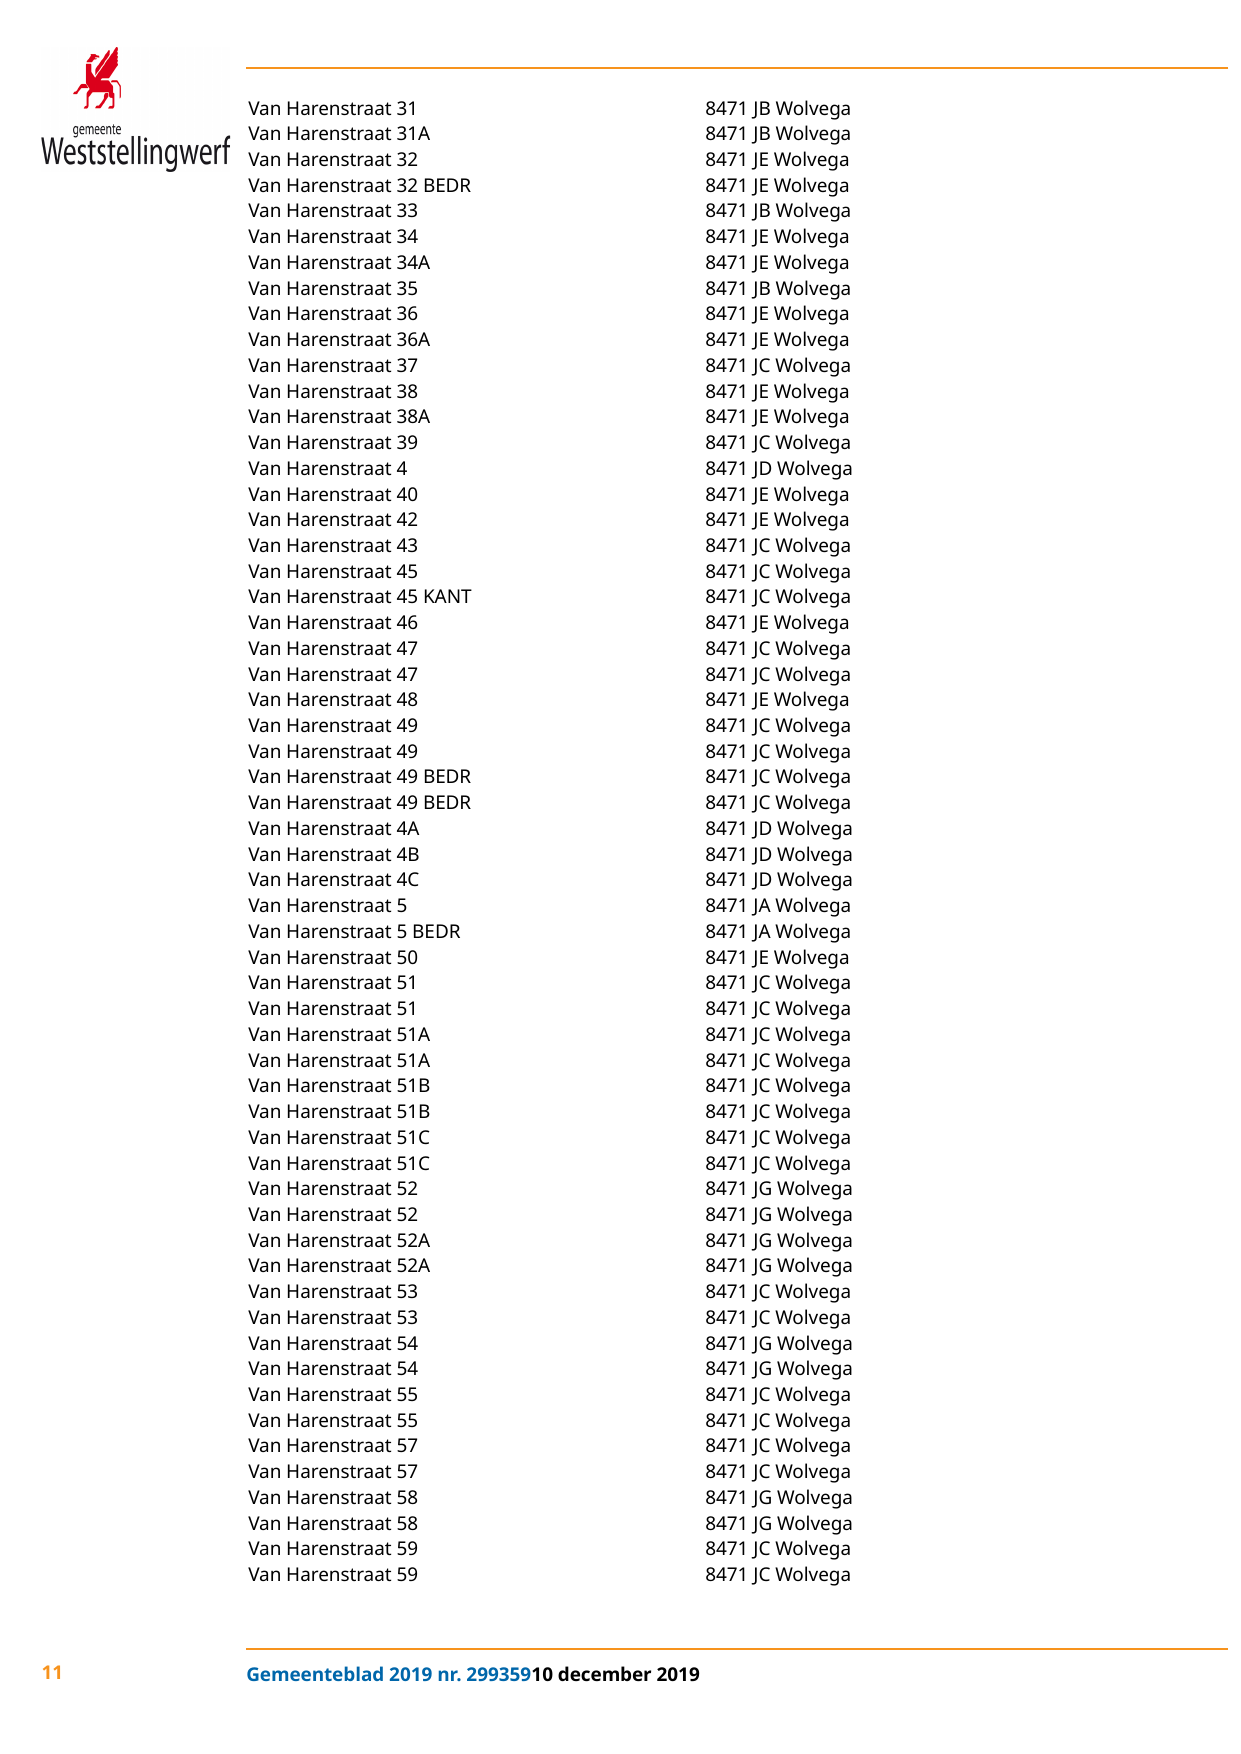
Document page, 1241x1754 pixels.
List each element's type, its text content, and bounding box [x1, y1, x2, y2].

table_cell 8471 JG Wolvega [705, 1175, 1152, 1201]
table_cell 8471 JE Wolvega [705, 687, 1152, 712]
table_cell 8471 JG Wolvega [705, 1356, 1152, 1381]
table_cell 8471 JE Wolvega [705, 404, 1152, 429]
table_cell Van Harenstraat 35 [248, 275, 705, 301]
table_cell Van Harenstraat 53 [248, 1278, 705, 1304]
table_cell 8471 JC Wolvega [705, 995, 1152, 1021]
table_cell Van Harenstraat 47 [248, 635, 705, 661]
table_cell Van Harenstraat 58 [248, 1484, 705, 1510]
table_cell 8471 JE Wolvega [705, 172, 1152, 198]
table_cell Van Harenstraat 34 [248, 224, 705, 249]
table_cell Van Harenstraat 57 [248, 1433, 705, 1458]
table_cell Van Harenstraat 51 [248, 970, 705, 995]
table_cell 8471 JB Wolvega [705, 275, 1152, 301]
table_cell Van Harenstraat 45 [248, 558, 705, 584]
table_cell Van Harenstraat 48 [248, 687, 705, 712]
table_cell 8471 JB Wolvega [705, 121, 1152, 146]
table_cell Van Harenstraat 45 KANT [248, 584, 705, 609]
table_cell 8471 JE Wolvega [705, 301, 1152, 326]
table_cell Van Harenstraat 52A [248, 1253, 705, 1278]
table_cell 8471 JE Wolvega [705, 506, 1152, 532]
table_cell 8471 JC Wolvega [705, 738, 1152, 764]
table_cell Van Harenstraat 51C [248, 1124, 705, 1150]
table_cell 8471 JC Wolvega [705, 790, 1152, 815]
table_cell 8471 JD Wolvega [705, 455, 1152, 481]
table_cell Van Harenstraat 34A [248, 249, 705, 275]
table_cell 8471 JA Wolvega [705, 893, 1152, 918]
table_cell 8471 JE Wolvega [705, 609, 1152, 635]
table_cell 8471 JC Wolvega [705, 558, 1152, 584]
table_cell Van Harenstraat 54 [248, 1330, 705, 1356]
table_cell Van Harenstraat 32 [248, 146, 705, 172]
table_cell 8471 JG Wolvega [705, 1227, 1152, 1253]
table_cell Van Harenstraat 5 BEDR [248, 918, 705, 944]
table_cell 8471 JC Wolvega [705, 1459, 1152, 1484]
table_cell Van Harenstraat 49 [248, 712, 705, 738]
table_cell 8471 JA Wolvega [705, 918, 1152, 944]
table_cell Van Harenstraat 57 [248, 1459, 705, 1484]
table_cell Van Harenstraat 38 [248, 378, 705, 403]
table_cell 8471 JC Wolvega [705, 661, 1152, 687]
table_cell Van Harenstraat 54 [248, 1356, 705, 1381]
table_cell 8471 JE Wolvega [705, 481, 1152, 506]
table_cell Van Harenstraat 32 BEDR [248, 172, 705, 198]
table_cell 8471 JC Wolvega [705, 1407, 1152, 1433]
table_cell 8471 JD Wolvega [705, 867, 1152, 892]
table_cell Van Harenstraat 52A [248, 1227, 705, 1253]
table_cell Van Harenstraat 46 [248, 609, 705, 635]
table_cell Van Harenstraat 4A [248, 815, 705, 841]
table_cell 8471 JC Wolvega [705, 584, 1152, 609]
table_cell 8471 JC Wolvega [705, 1124, 1152, 1150]
table_cell 8471 JC Wolvega [705, 764, 1152, 789]
table_cell 8471 JC Wolvega [705, 532, 1152, 558]
table_cell 8471 JC Wolvega [705, 1098, 1152, 1124]
table_cell 8471 JC Wolvega [705, 1536, 1152, 1561]
table_cell Van Harenstraat 50 [248, 944, 705, 969]
table_cell Van Harenstraat 37 [248, 352, 705, 378]
table_cell 8471 JG Wolvega [705, 1330, 1152, 1356]
table_cell Van Harenstraat 33 [248, 198, 705, 223]
table_cell Van Harenstraat 49 BEDR [248, 790, 705, 815]
table_cell 8471 JC Wolvega [705, 1433, 1152, 1458]
table_cell Van Harenstraat 51B [248, 1073, 705, 1098]
table_cell Van Harenstraat 52 [248, 1201, 705, 1227]
table_cell Van Harenstraat 4 [248, 455, 705, 481]
table_cell 8471 JC Wolvega [705, 1150, 1152, 1175]
table_cell 8471 JG Wolvega [705, 1201, 1152, 1227]
table_cell 8471 JC Wolvega [705, 1047, 1152, 1072]
table_cell 8471 JG Wolvega [705, 1484, 1152, 1510]
table_cell Van Harenstraat 51 [248, 995, 705, 1021]
table_cell 8471 JC Wolvega [705, 635, 1152, 661]
table_cell Van Harenstraat 5 [248, 893, 705, 918]
table_cell Van Harenstraat 36 [248, 301, 705, 326]
table_cell Van Harenstraat 51A [248, 1021, 705, 1047]
table_cell 8471 JE Wolvega [705, 326, 1152, 352]
table_cell Van Harenstraat 49 [248, 738, 705, 764]
table_cell 8471 JC Wolvega [705, 1073, 1152, 1098]
table_cell Van Harenstraat 59 [248, 1561, 705, 1587]
table_cell Van Harenstraat 51A [248, 1047, 705, 1072]
table_cell Van Harenstraat 31A [248, 121, 705, 146]
table_cell Van Harenstraat 58 [248, 1510, 705, 1536]
table_cell Van Harenstraat 51B [248, 1098, 705, 1124]
table_cell 8471 JC Wolvega [705, 1561, 1152, 1587]
table_cell Van Harenstraat 55 [248, 1407, 705, 1433]
table_cell 8471 JE Wolvega [705, 944, 1152, 969]
table_cell Van Harenstraat 38A [248, 404, 705, 429]
table_cell 8471 JC Wolvega [705, 1381, 1152, 1407]
table_cell 8471 JE Wolvega [705, 224, 1152, 249]
table_cell 8471 JC Wolvega [705, 429, 1152, 455]
table_cell 8471 JE Wolvega [705, 146, 1152, 172]
table_cell 8471 JC Wolvega [705, 1021, 1152, 1047]
table_cell 8471 JG Wolvega [705, 1253, 1152, 1278]
table_cell Van Harenstraat 55 [248, 1381, 705, 1407]
table_cell 8471 JG Wolvega [705, 1510, 1152, 1536]
table_cell Van Harenstraat 51C [248, 1150, 705, 1175]
table_cell 8471 JD Wolvega [705, 841, 1152, 867]
table_cell Van Harenstraat 36A [248, 326, 705, 352]
table_cell 8471 JE Wolvega [705, 378, 1152, 403]
table_cell Van Harenstraat 40 [248, 481, 705, 506]
table_cell 8471 JC Wolvega [705, 1304, 1152, 1330]
table_cell 8471 JB Wolvega [705, 198, 1152, 223]
table_cell Van Harenstraat 49 BEDR [248, 764, 705, 789]
table_cell Van Harenstraat 43 [248, 532, 705, 558]
table_cell Van Harenstraat 39 [248, 429, 705, 455]
table_cell 8471 JC Wolvega [705, 352, 1152, 378]
table_cell Van Harenstraat 31 [248, 95, 705, 121]
table_cell 8471 JC Wolvega [705, 1278, 1152, 1304]
table_cell 8471 JD Wolvega [705, 815, 1152, 841]
table_cell 8471 JC Wolvega [705, 970, 1152, 995]
picture [41, 47, 231, 172]
table_cell Van Harenstraat 4C [248, 867, 705, 892]
table_cell 8471 JB Wolvega [705, 95, 1152, 121]
table_cell Van Harenstraat 52 [248, 1175, 705, 1201]
table_cell Van Harenstraat 4B [248, 841, 705, 867]
table_cell Van Harenstraat 53 [248, 1304, 705, 1330]
table_cell 8471 JE Wolvega [705, 249, 1152, 275]
table_cell Van Harenstraat 59 [248, 1536, 705, 1561]
table_cell Van Harenstraat 42 [248, 506, 705, 532]
table_cell 8471 JC Wolvega [705, 712, 1152, 738]
table_cell Van Harenstraat 47 [248, 661, 705, 687]
